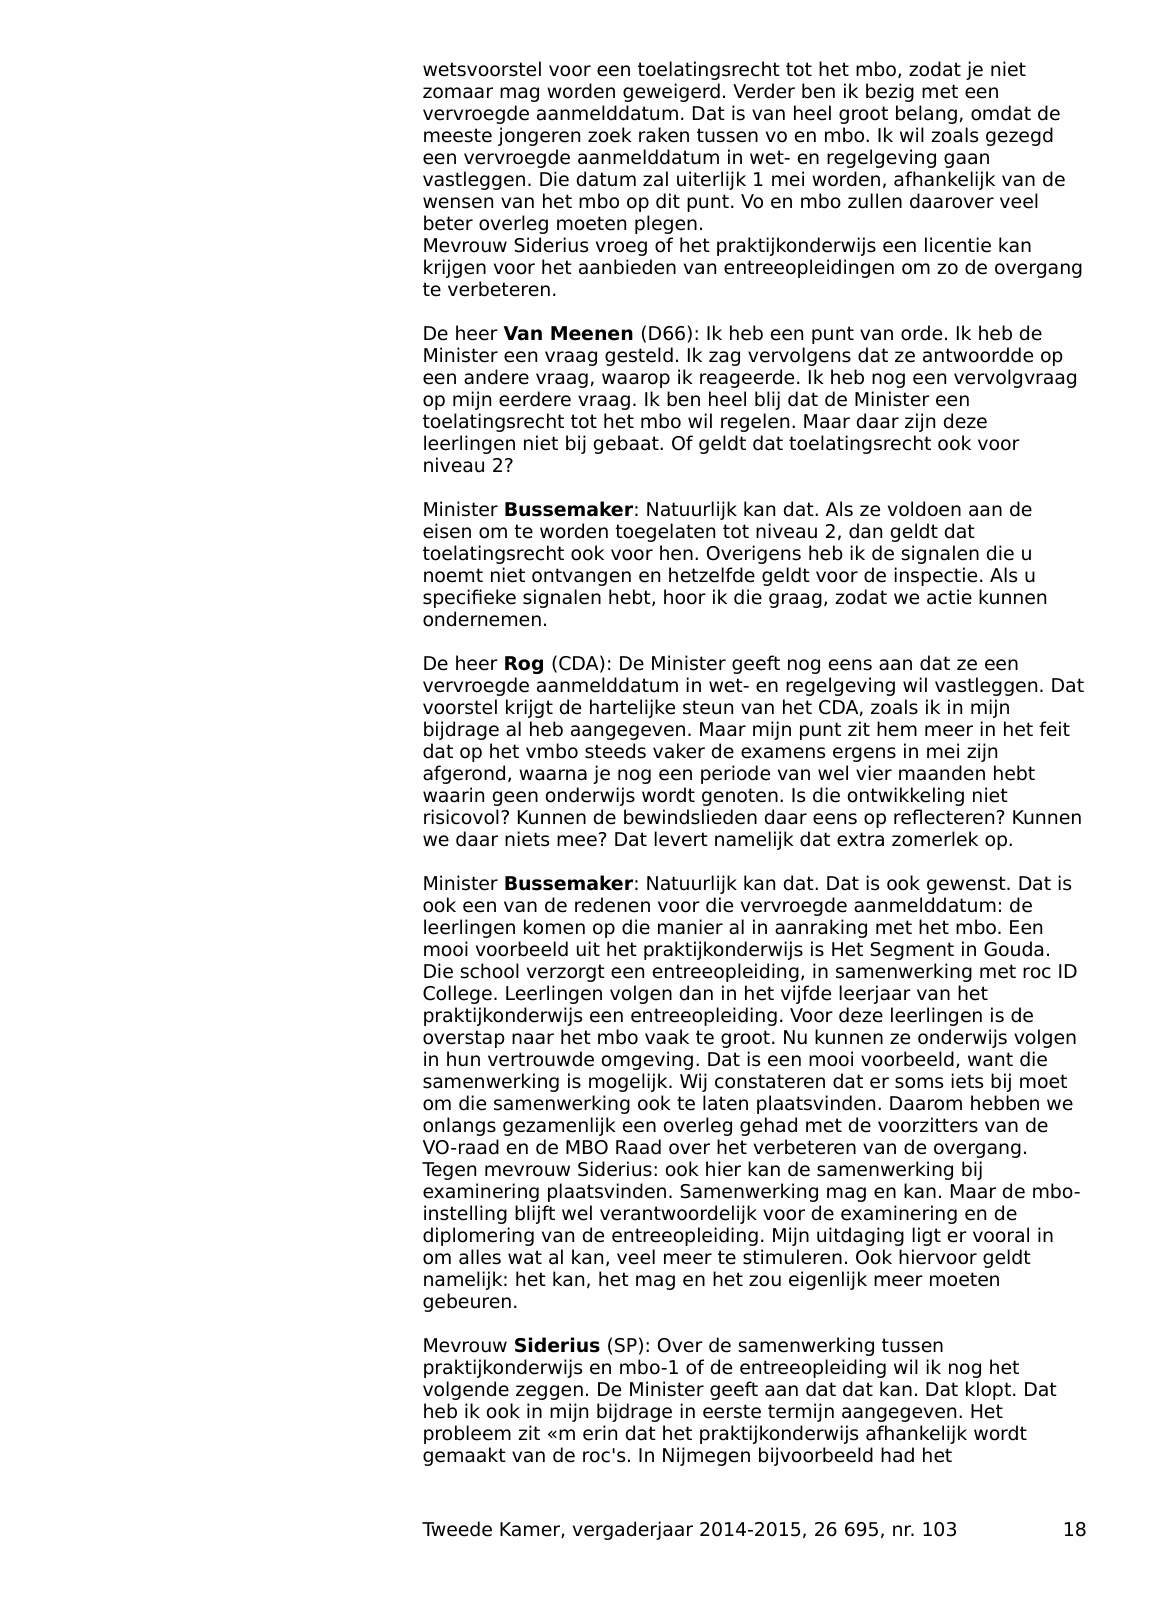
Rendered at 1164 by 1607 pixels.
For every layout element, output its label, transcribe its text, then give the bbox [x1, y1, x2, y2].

text Mevrouw Siderius (SP): Over de samenwerking tussen praktijkonderwijs en mbo-1 of de entreeopleiding wil ik nog het volgende zeggen. De Minister geeft aan dat dat kan. Dat klopt. Dat heb ik ook in mijn bijdrage in eerste termijn aangegeven. Het probleem zit «m erin dat het praktijkonderwijs afhankelijk wordt gemaakt van de roc's. In Nijmegen bijvoorbeeld had het [422, 1335, 1087, 1467]
text Minister Bussemaker: Natuurlijk kan dat. Als ze voldoen aan de eisen om te worden toegelaten tot niveau 2, dan geldt dat toelatingsrecht ook voor hen. Overigens heb ik de signalen die u noemt niet ontvangen en hetzelfde geldt voor de inspectie. Als u specifieke signalen hebt, hoor ik die graag, zodat we actie kunnen ondernemen. [422, 499, 1087, 631]
text De heer Van Meenen (D66): Ik heb een punt van orde. Ik heb de Minister een vraag gesteld. Ik zag vervolgens dat ze antwoordde op een andere vraag, waarop ik reageerde. Ik heb nog een vervolgvraag op mijn eerdere vraag. Ik ben heel blij dat de Minister een toelatingsrecht tot het mbo wil regelen. Maar daar zijn deze leerlingen niet bij gebaat. Of geldt dat toelatingsrecht ook voor niveau 2? [422, 323, 1087, 477]
text wetsvoorstel voor een toelatingsrecht tot het mbo, zodat je niet zomaar mag worden geweigerd. Verder ben ik bezig met een vervroegde aanmelddatum. Dat is van heel groot belang, omdat de meeste jongeren zoek raken tussen vo en mbo. Ik wil zoals gezegd een vervroegde aanmelddatum in wet- en regelgeving gaan vastleggen. Die datum zal uiterlijk 1 mei worden, afhankelijk van de wensen van het mbo op dit punt. Vo en mbo zullen daarover veel beter overleg moeten plegen. [422, 59, 1087, 235]
text Tegen mevrouw Siderius: ook hier kan de samenwerking bij examinering plaatsvinden. Samenwerking mag en kan. Maar de mbo-instelling blijft wel verantwoordelijk voor de examinering en de diplomering van de entreeopleiding. Mijn uitdaging ligt er vooral in om alles wat al kan, veel meer te stimuleren. Ook hiervoor geldt namelijk: het kan, het mag en het zou eigenlijk meer moeten gebeuren. [422, 1159, 1087, 1313]
text Mevrouw Siderius vroeg of het praktijkonderwijs een licentie kan krijgen voor het aanbieden van entreeopleidingen om zo de overgang te verbeteren. [422, 235, 1087, 301]
text De heer Rog (CDA): De Minister geeft nog eens aan dat ze een vervroegde aanmelddatum in wet- en regelgeving wil vastleggen. Dat voorstel krijgt de hartelijke steun van het CDA, zoals ik in mijn bijdrage al heb aangegeven. Maar mijn punt zit hem meer in het feit dat op het vmbo steeds vaker de examens ergens in mei zijn afgerond, waarna je nog een periode van wel vier maanden hebt waarin geen onderwijs wordt genoten. Is die ontwikkeling niet risicovol? Kunnen de bewindslieden daar eens op reflecteren? Kunnen we daar niets mee? Dat levert namelijk dat extra zomerlek op. [422, 653, 1087, 851]
text Minister Bussemaker: Natuurlijk kan dat. Dat is ook gewenst. Dat is ook een van de redenen voor die vervroegde aanmelddatum: de leerlingen komen op die manier al in aanraking met het mbo. Een mooi voorbeeld uit het praktijkonderwijs is Het Segment in Gouda. Die school verzorgt een entreeopleiding, in samenwerking met roc ID College. Leerlingen volgen dan in het vijfde leerjaar van het praktijkonderwijs een entreeopleiding. Voor deze leerlingen is de overstap naar het mbo vaak te groot. Nu kunnen ze onderwijs volgen in hun vertrouwde omgeving. Dat is een mooi voorbeeld, want die samenwerking is mogelijk. Wij constateren dat er soms iets bij moet om die samenwerking ook te laten plaatsvinden. Daarom hebben we onlangs gezamenlijk een overleg gehad met de voorzitters van de VO-raad en de MBO Raad over het verbeteren van de overgang. [422, 873, 1087, 1159]
